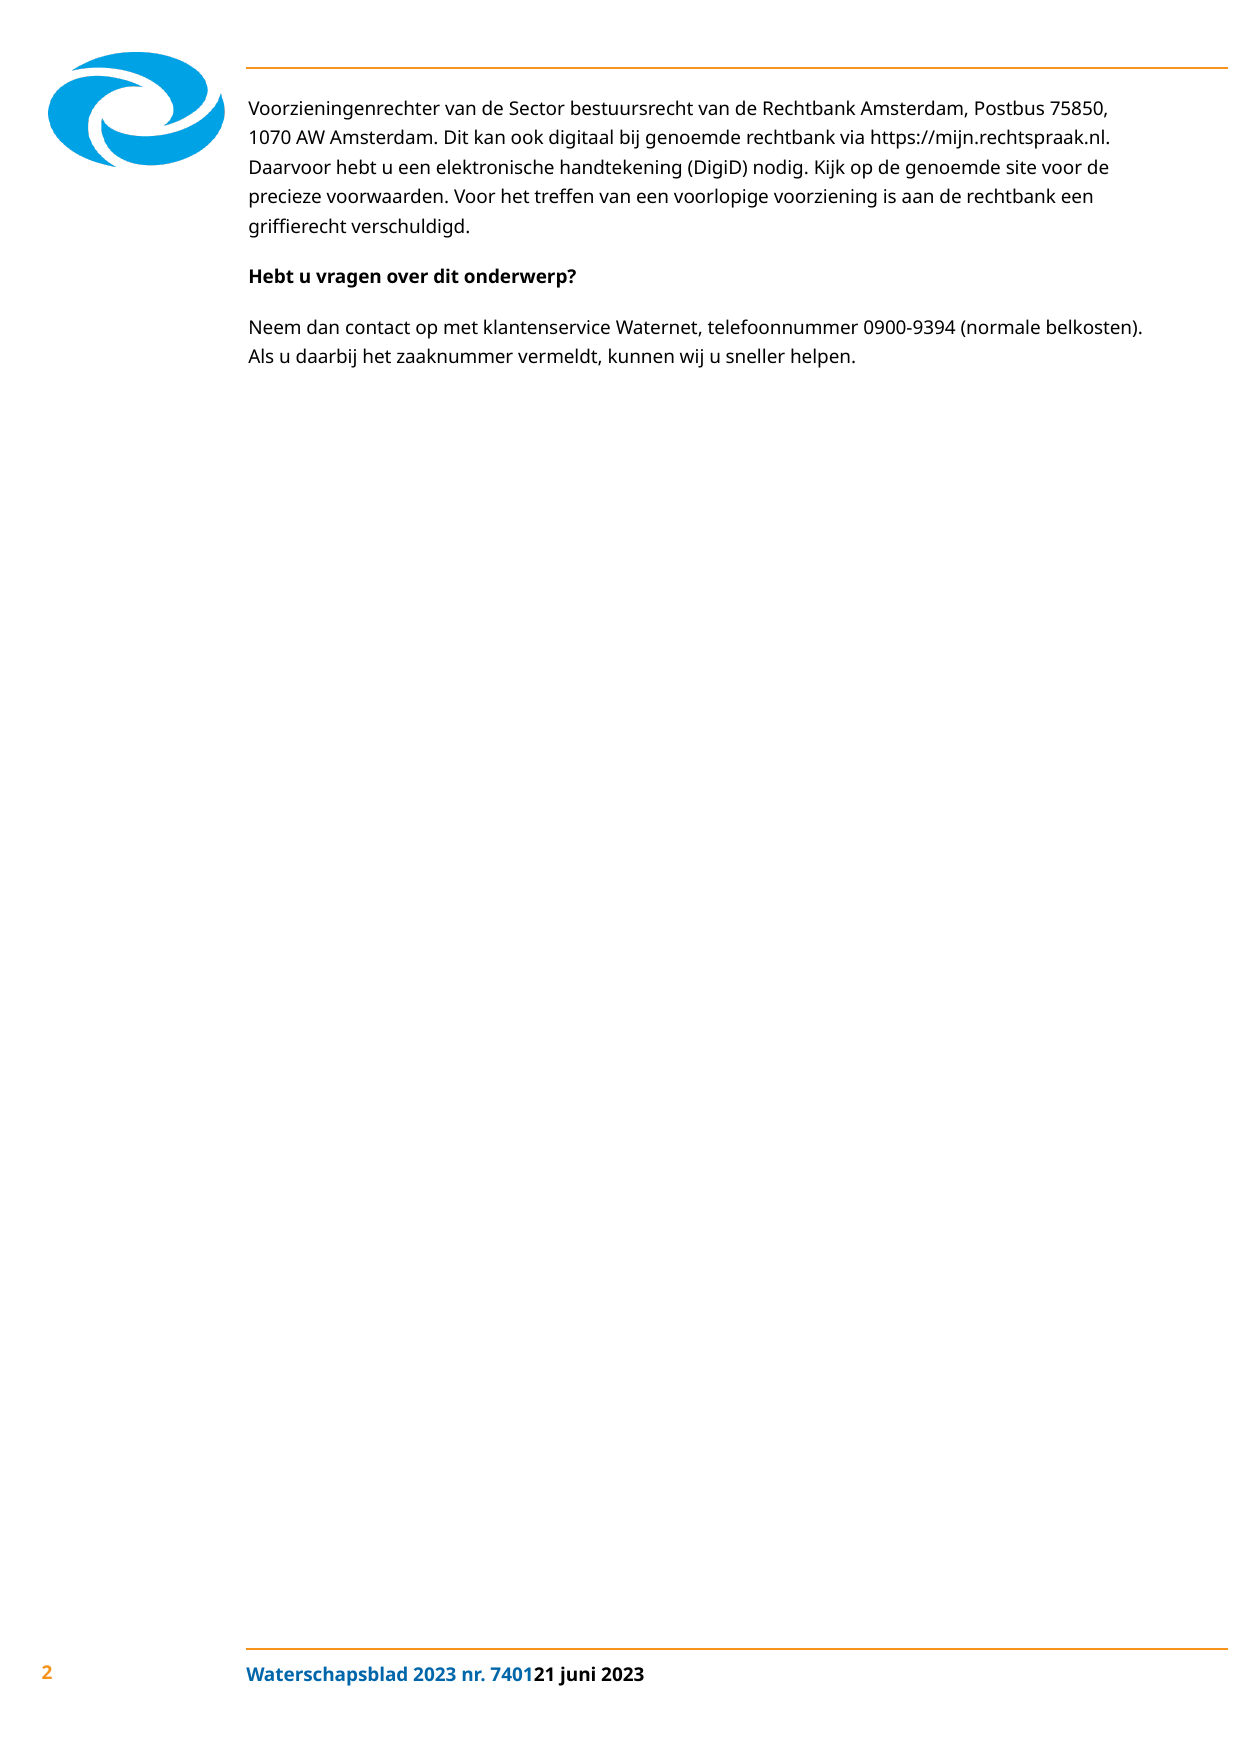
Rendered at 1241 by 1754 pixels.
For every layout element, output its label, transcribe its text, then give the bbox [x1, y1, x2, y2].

text Neem dan contact op met klantenservice Waternet, telefoonnummer 0900-9394 (normale belkosten). Als u daarbij het zaaknummer vermeldt, kunnen wij u sneller helpen. [248, 314, 1152, 369]
picture [41, 47, 231, 172]
text Voorzieningenrechter van de Sector bestuursrecht van de Rechtbank Amsterdam, Postbus 75850, 1070 AW Amsterdam. Dit kan ook digitaal bij genoemde rechtbank via https://mijn.rechtspraak.nl. Daarvoor hebt u een elektronische handtekening (DigiD) nodig. Kijk op de genoemde site voor de precieze voorwaarden. Voor het treffen van een voorlopige voorziening is aan de rechtbank een griffierecht verschuldigd. [248, 95, 1152, 239]
text Hebt u vragen over dit onderwerp? [248, 263, 1152, 289]
